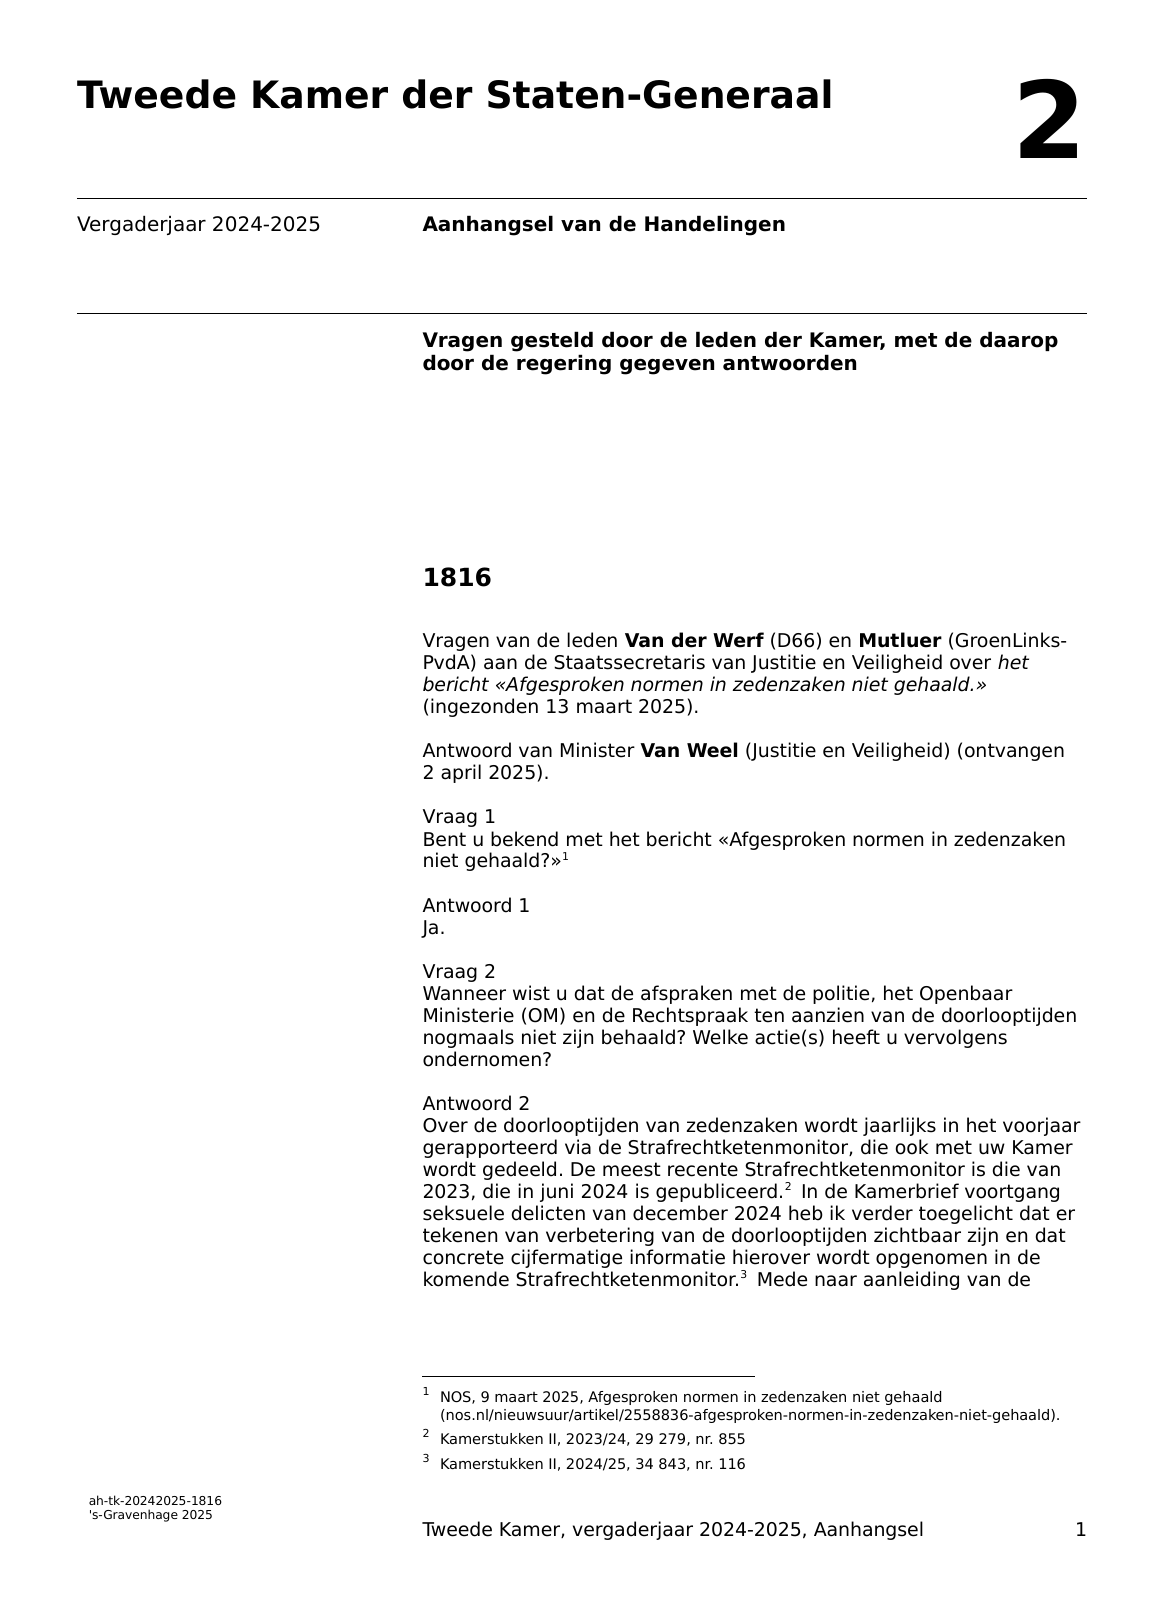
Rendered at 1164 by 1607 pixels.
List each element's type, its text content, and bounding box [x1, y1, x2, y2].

text 1816 [422, 563, 1087, 592]
text NOS, 9 maart 2025, Afgesproken normen in zedenzaken niet gehaald (nos.nl/nieuwsuur/artikel/2558836-afgesproken-normen-in-zedenzaken-niet-gehaald). [422, 1385, 1087, 1424]
table_header 2 [886, 59, 1087, 198]
text Vragen van de leden Van der Werf (D66) en Mutluer (GroenLinks-PvdA) aan de Staatssecretaris van Justitie en Veiligheid over het bericht «Afgesproken normen in zedenzaken niet gehaald.» (ingezonden 13 maart 2025). [422, 630, 1087, 718]
text Antwoord 2 [422, 1093, 1087, 1115]
table_cell Vragen gesteld door de leden der Kamer, met de daarop door de regering gegeven antwoorden [422, 314, 1087, 375]
text Ja. [422, 917, 1087, 938]
text Bent u bekend met het bericht «Afgesproken normen in zedenzaken niet gehaald?» [422, 828, 1087, 872]
text Kamerstukken II, 2023/24, 29 279, nr. 855 [422, 1427, 1087, 1449]
text Antwoord 1 [422, 894, 1087, 917]
text Vraag 2 [422, 961, 1087, 983]
table_cell Vergaderjaar 2024-2025 [77, 199, 422, 313]
text Vraag 1 [422, 806, 1087, 828]
table_header Tweede Kamer der Staten-Generaal [77, 59, 886, 198]
table_cell Aanhangsel van de Handelingen [422, 199, 1087, 313]
text 's-Gravenhage 2025 [88, 1508, 323, 1522]
text Wanneer wist u dat de afspraken met de politie, het Openbaar Ministerie (OM) en de Rechtspraak ten aanzien van de doorlooptijden nogmaals niet zijn behaald? Welke actie(s) heeft u vervolgens ondernomen? [422, 983, 1087, 1071]
text Over de doorlooptijden van zedenzaken wordt jaarlijks in het voorjaar gerapporteerd via de Strafrechtketenmonitor, die ook met uw Kamer wordt gedeeld. De meest recente Strafrechtketenmonitor is die van 2023, die in juni 2024 is gepubliceerd. In de Kamerbrief voortgang seksuele delicten van december 2024 heb ik verder toegelicht dat er tekenen van verbetering van de doorlooptijden zichtbaar zijn en dat concrete cijfermatige informatie hierover wordt opgenomen in de komende Strafrechtketenmonitor. Mede naar aanleiding van de [422, 1115, 1087, 1291]
table_cell [77, 314, 422, 375]
text Antwoord van Minister Van Weel (Justitie en Veiligheid) (ontvangen 2 april 2025). [422, 740, 1087, 784]
text ah-tk-20242025-1816 [88, 1494, 323, 1508]
text Kamerstukken II, 2024/25, 34 843, nr. 116 [422, 1452, 1087, 1474]
